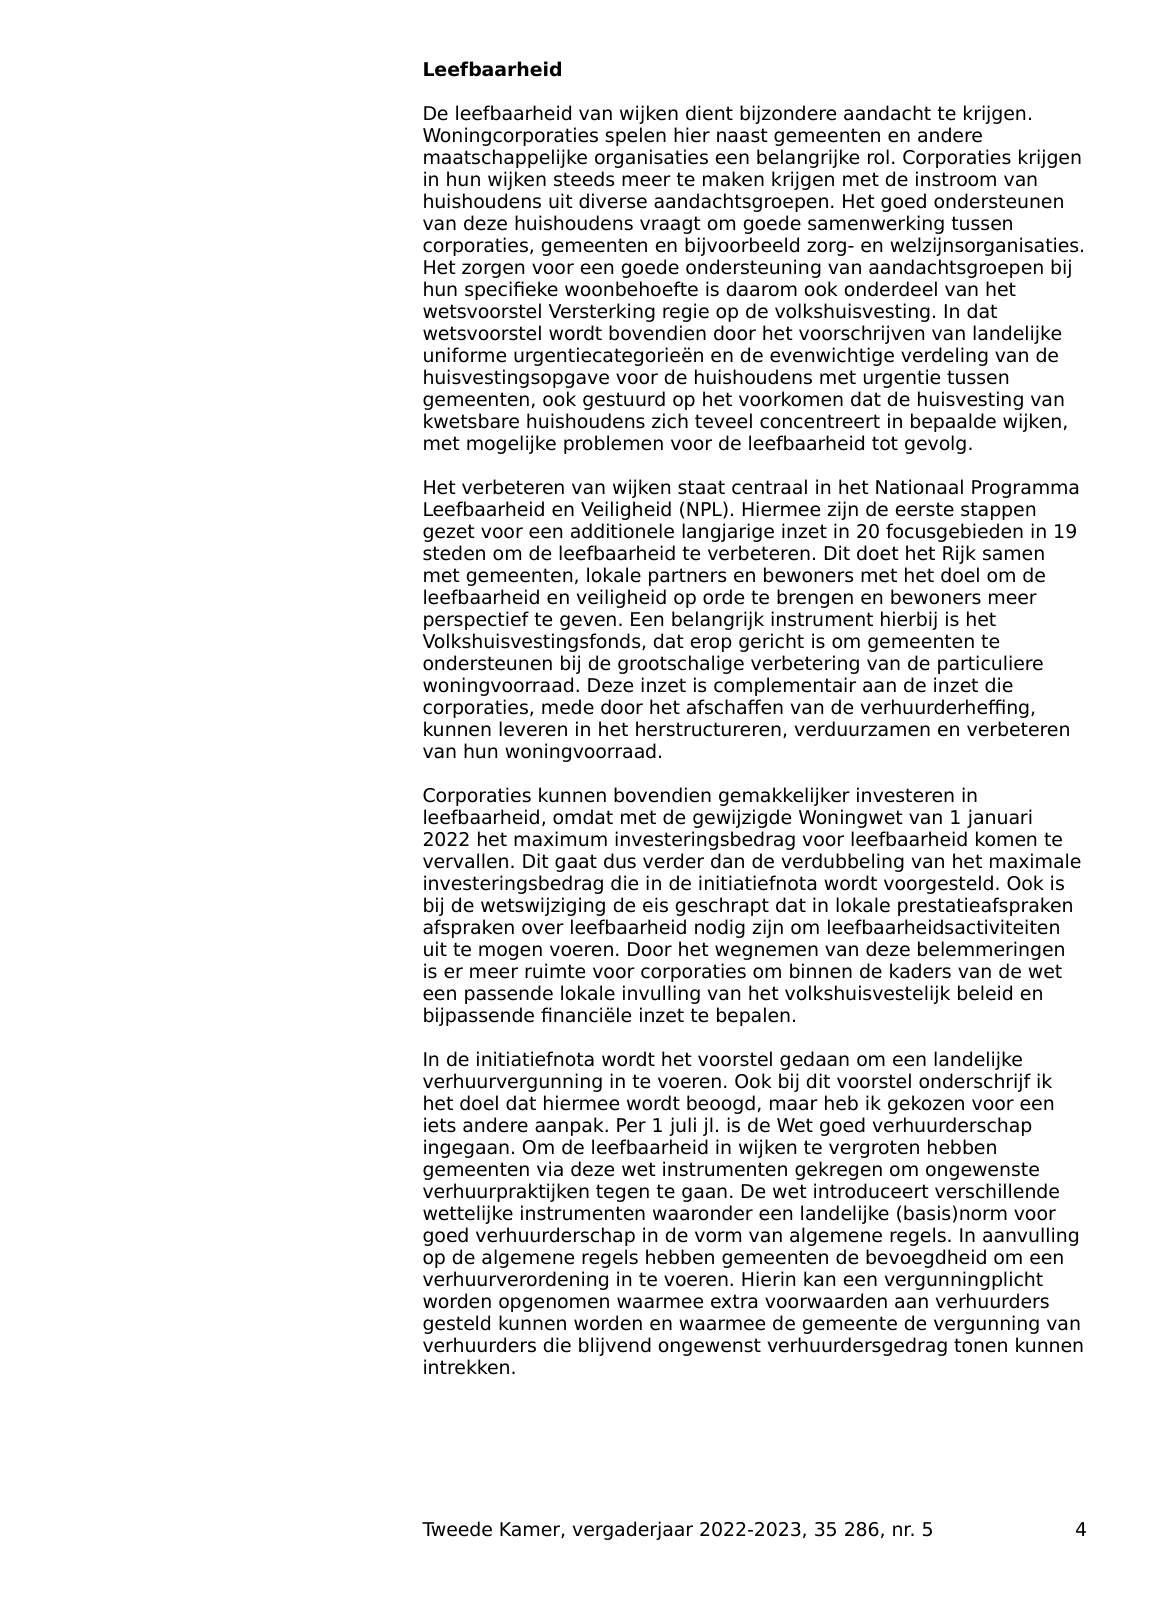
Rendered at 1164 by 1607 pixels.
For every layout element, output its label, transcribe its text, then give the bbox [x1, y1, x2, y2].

text Corporaties kunnen bovendien gemakkelijker investeren in leefbaarheid, omdat met de gewijzigde Woningwet van 1 januari 2022 het maximum investeringsbedrag voor leefbaarheid komen te vervallen. Dit gaat dus verder dan de verdubbeling van het maximale investeringsbedrag die in de initiatiefnota wordt voorgesteld. Ook is bij de wetswijziging de eis geschrapt dat in lokale prestatieafspraken afspraken over leefbaarheid nodig zijn om leefbaarheidsactiviteiten uit te mogen voeren. Door het wegnemen van deze belemmeringen is er meer ruimte voor corporaties om binnen de kaders van de wet een passende lokale invulling van het volkshuisvestelijk beleid en bijpassende financiële inzet te bepalen. [422, 785, 1087, 1027]
text In de initiatiefnota wordt het voorstel gedaan om een landelijke verhuurvergunning in te voeren. Ook bij dit voorstel onderschrijf ik het doel dat hiermee wordt beoogd, maar heb ik gekozen voor een iets andere aanpak. Per 1 juli jl. is de Wet goed verhuurderschap ingegaan. Om de leefbaarheid in wijken te vergroten hebben gemeenten via deze wet instrumenten gekregen om ongewenste verhuurpraktijken tegen te gaan. De wet introduceert verschillende wettelijke instrumenten waaronder een landelijke (basis)norm voor goed verhuurderschap in de vorm van algemene regels. In aanvulling op de algemene regels hebben gemeenten de bevoegdheid om een verhuurverordening in te voeren. Hierin kan een vergunningplicht worden opgenomen waarmee extra voorwaarden aan verhuurders gesteld kunnen worden en waarmee de gemeente de vergunning van verhuurders die blijvend ongewenst verhuurdersgedrag tonen kunnen intrekken. [422, 1049, 1087, 1379]
text De leefbaarheid van wijken dient bijzondere aandacht te krijgen. Woningcorporaties spelen hier naast gemeenten en andere maatschappelijke organisaties een belangrijke rol. Corporaties krijgen in hun wijken steeds meer te maken krijgen met de instroom van huishoudens uit diverse aandachtsgroepen. Het goed ondersteunen van deze huishoudens vraagt om goede samenwerking tussen corporaties, gemeenten en bijvoorbeeld zorg- en welzijnsorganisaties. Het zorgen voor een goede ondersteuning van aandachtsgroepen bij hun specifieke woonbehoefte is daarom ook onderdeel van het wetsvoorstel Versterking regie op de volkshuisvesting. In dat wetsvoorstel wordt bovendien door het voorschrijven van landelijke uniforme urgentiecategorieën en de evenwichtige verdeling van de huisvestingsopgave voor de huishoudens met urgentie tussen gemeenten, ook gestuurd op het voorkomen dat de huisvesting van kwetsbare huishoudens zich teveel concentreert in bepaalde wijken, met mogelijke problemen voor de leefbaarheid tot gevolg. [422, 103, 1087, 455]
text Het verbeteren van wijken staat centraal in het Nationaal Programma Leefbaarheid en Veiligheid (NPL). Hiermee zijn de eerste stappen gezet voor een additionele langjarige inzet in 20 focusgebieden in 19 steden om de leefbaarheid te verbeteren. Dit doet het Rijk samen met gemeenten, lokale partners en bewoners met het doel om de leefbaarheid en veiligheid op orde te brengen en bewoners meer perspectief te geven. Een belangrijk instrument hierbij is het Volkshuisvestingsfonds, dat erop gericht is om gemeenten te ondersteunen bij de grootschalige verbetering van de particuliere woningvoorraad. Deze inzet is complementair aan de inzet die corporaties, mede door het afschaffen van de verhuurderheffing, kunnen leveren in het herstructureren, verduurzamen en verbeteren van hun woningvoorraad. [422, 477, 1087, 763]
subtitle Leefbaarheid [422, 59, 1087, 81]
